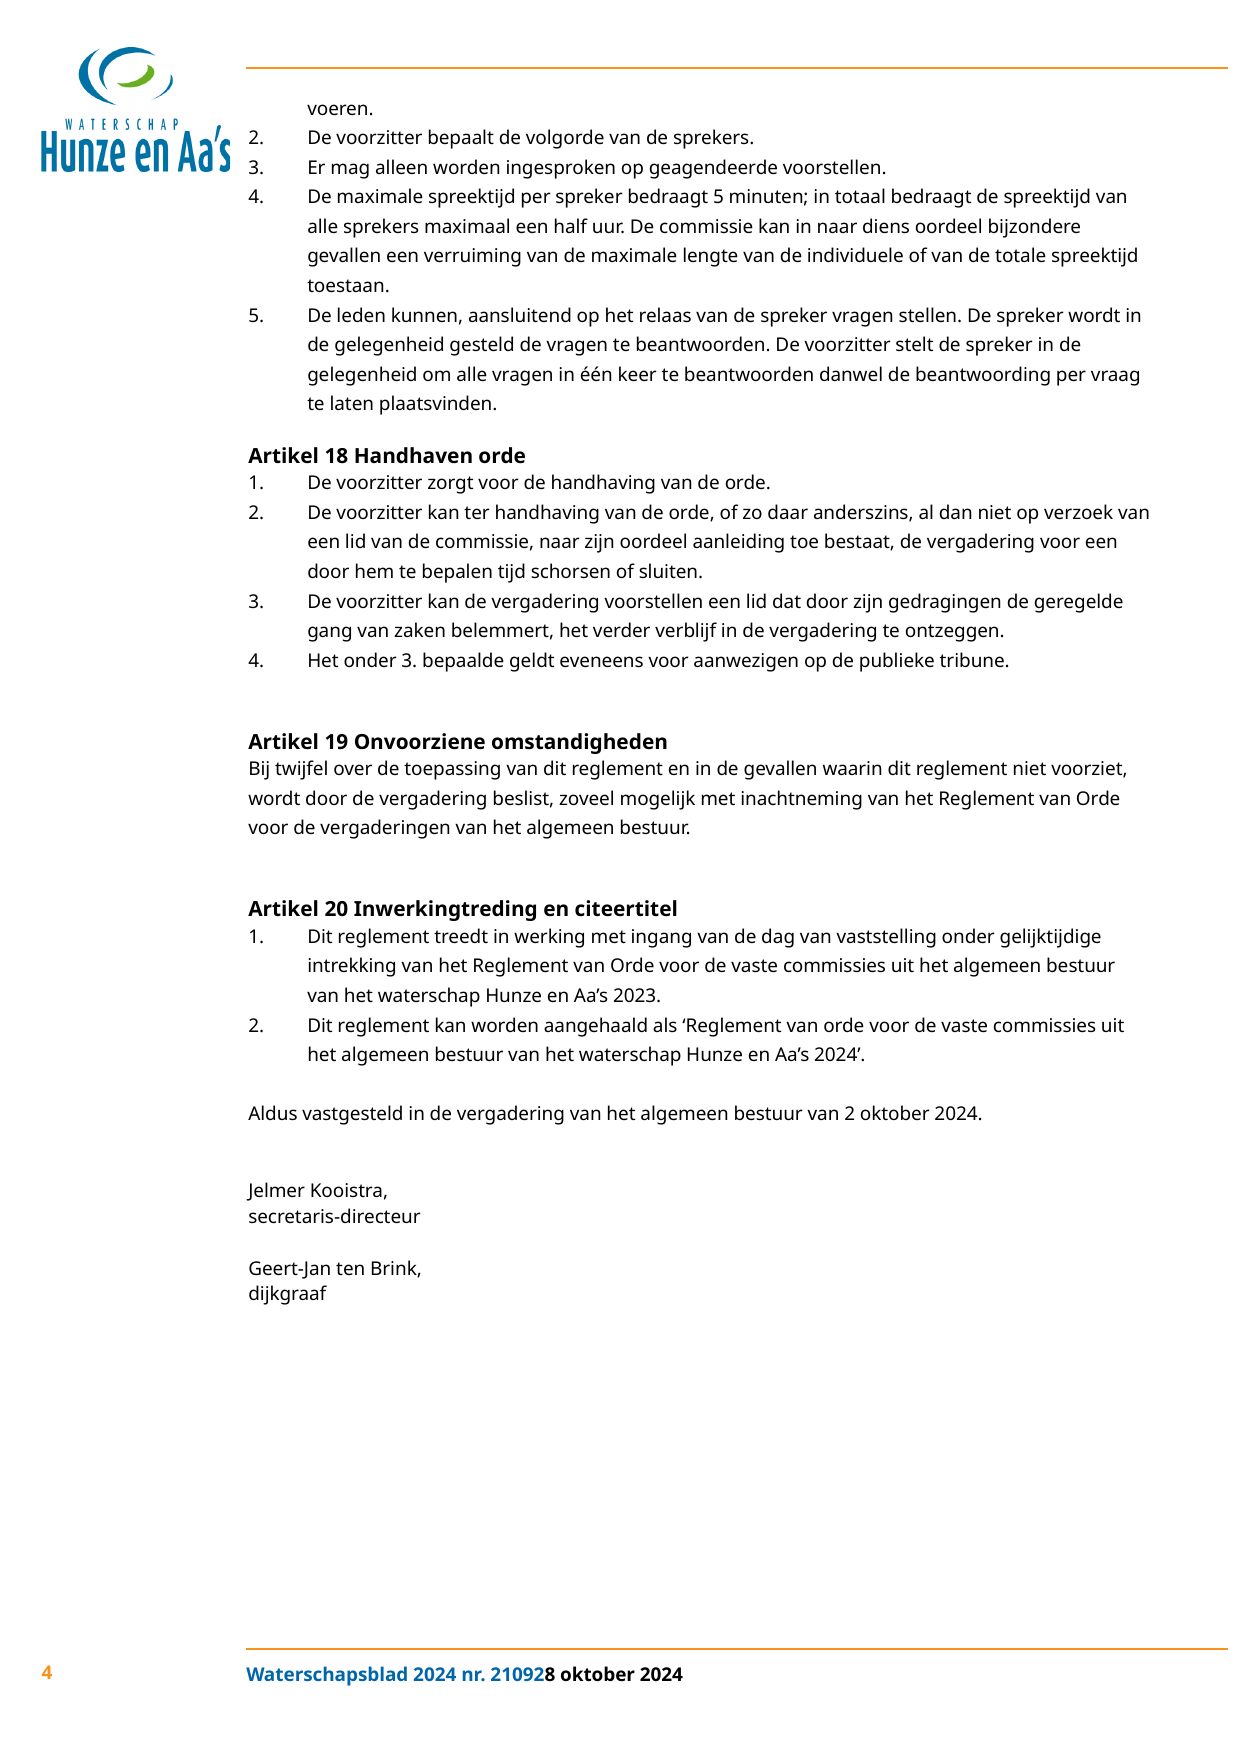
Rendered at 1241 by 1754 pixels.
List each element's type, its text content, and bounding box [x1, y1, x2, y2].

text Aldus vastgesteld in de vergadering van het algemeen bestuur van 2 oktober 2024. [248, 1101, 1152, 1126]
text Artikel 18 Handhaven orde [248, 441, 1152, 469]
picture [47, 154, 51, 172]
text Artikel 19 Onvoorziene omstandigheden [248, 727, 1152, 755]
text Bij twijfel over de toepassing van dit reglement en in de gevallen waarin dit reglement niet voorziet, wordt door de vergadering beslist, zoveel mogelijk met inachtneming van het Reglement van Orde voor de vergaderingen van het algemeen bestuur. [248, 755, 1152, 840]
list De voorzitter kan de vergadering voorstellen een lid dat door zijn gedragingen de geregelde gang van zaken belemmert, het verder verblijf in de vergadering te ontzeggen. [248, 588, 1152, 643]
picture [183, 163, 191, 172]
list De voorzitter bepaalt de volgorde van de sprekers. [248, 124, 1152, 150]
list Het onder 3. bepaalde geldt eveneens voor aanwezigen op de publieke tribune. [248, 647, 1152, 673]
text Jelmer Kooistra, [248, 1178, 1152, 1203]
text Artikel 20 Inwerkingtreding en citeertitel [248, 894, 1152, 923]
list Dit reglement kan worden aangehaald als ‘Reglement van orde voor de vaste commissies uit het algemeen bestuur van het waterschap Hunze en Aa’s 2024’. [248, 1012, 1152, 1067]
text Geert-Jan ten Brink, [248, 1255, 1152, 1281]
list De voorzitter zorgt voor de handhaving van de orde. [248, 469, 1152, 495]
text secretaris-directeur [248, 1203, 1152, 1229]
text dijkgraaf [248, 1281, 1152, 1306]
list De voorzitter kan ter handhaving van de orde, of zo daar anderszins, al dan niet op verzoek van een lid van de commissie, naar zijn oordeel aanleiding toe bestaat, de vergadering voor een door hem te bepalen tijd schorsen of sluiten. [248, 499, 1152, 584]
list De maximale spreektijd per spreker bedraagt 5 minuten; in totaal bedraagt de spreektijd van alle sprekers maximaal een half uur. De commissie kan in naar diens oordeel bijzondere gevallen een verruiming van de maximale lengte van de individuele of van de totale spreektijd toestaan. [248, 183, 1152, 298]
list voeren. [248, 95, 1152, 121]
list Dit reglement treedt in werking met ingang van de dag van vaststelling onder gelijktijdige intrekking van het Reglement van Orde voor de vaste commissies uit het algemeen bestuur van het waterschap Hunze en Aa’s 2023. [248, 923, 1152, 1008]
list Er mag alleen worden ingesproken op geagendeerde voorstellen. [248, 154, 1152, 180]
picture [226, 145, 231, 156]
picture [41, 47, 231, 172]
list De leden kunnen, aansluitend op het relaas van de spreker vragen stellen. De spreker wordt in de gelegenheid gesteld de vragen te beantwoorden. De voorzitter stelt de spreker in de gelegenheid om alle vragen in één keer te beantwoorden danwel de beantwoording per vraag te laten plaatsvinden. [248, 302, 1152, 416]
